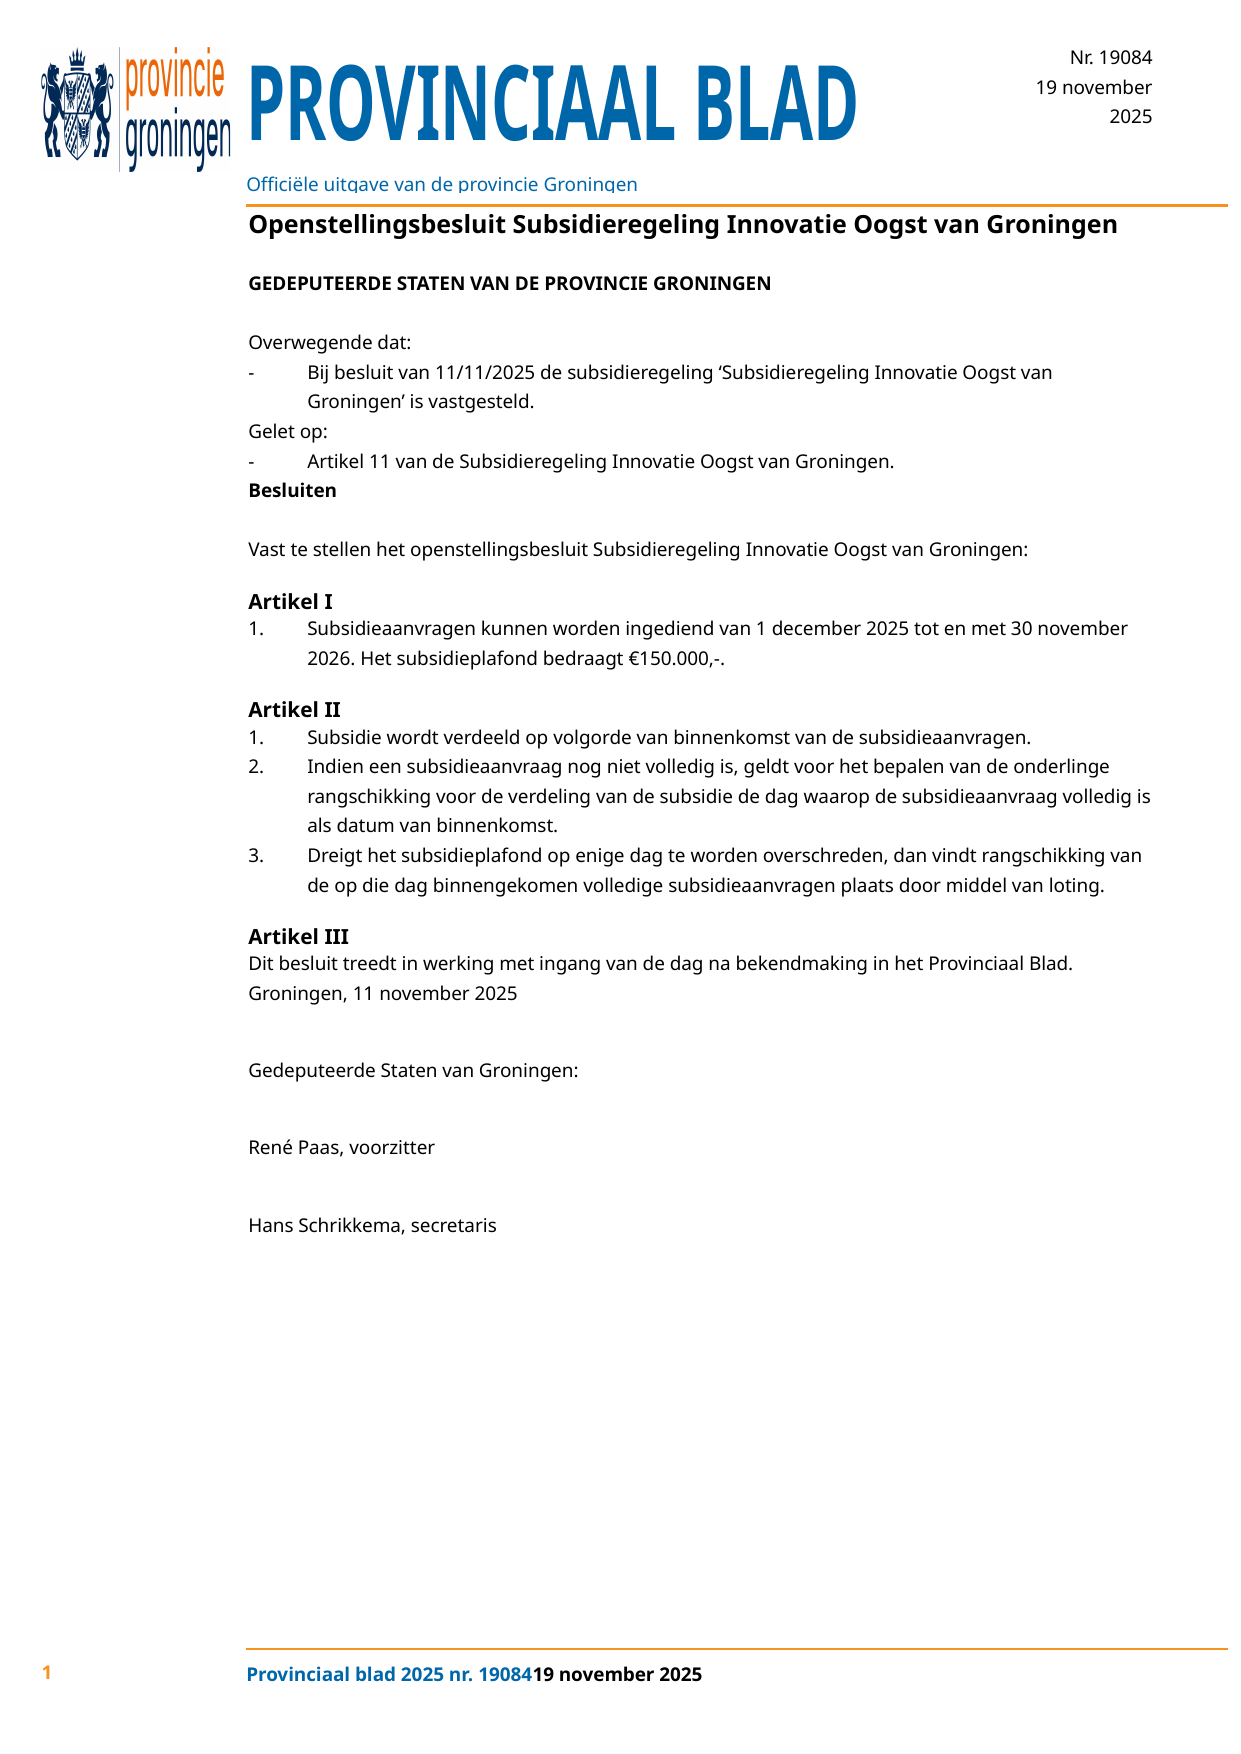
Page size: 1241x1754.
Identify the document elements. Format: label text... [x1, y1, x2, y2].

text Besluiten [248, 477, 1152, 503]
text René Paas, voorzitter [248, 1134, 1152, 1160]
text Artikel II [248, 695, 1152, 724]
list Indien een subsidieaanvraag nog niet volledig is, geldt voor het bepalen van de onderlinge rangschikking voor de verdeling van de subsidie de dag waarop de subsidieaanvraag volledig is als datum van binnenkomst. [248, 753, 1152, 838]
text Hans Schrikkema, secretaris [248, 1212, 1152, 1237]
text Artikel III [248, 922, 1152, 951]
text Dit besluit treedt in werking met ingang van de dag na bekendmaking in het Provinciaal Blad. [248, 951, 1152, 976]
text GEDEPUTEERDE STATEN VAN DE PROVINCIE GRONINGEN [248, 270, 1152, 296]
picture [41, 47, 231, 172]
text Overwegende dat: [248, 329, 1152, 355]
list Bij besluit van 11/11/2025 de subsidieregeling ‘Subsidieregeling Innovatie Oogst van Groningen’ is vastgesteld. [248, 359, 1152, 414]
text Gelet op: [248, 418, 1152, 444]
text Artikel I [248, 587, 1152, 615]
list Dreigt het subsidieplafond op enige dag te worden overschreden, dan vindt rangschikking van de op die dag binnengekomen volledige subsidieaanvragen plaats door middel van loting. [248, 842, 1152, 897]
text Groningen, 11 november 2025 [248, 980, 1152, 1006]
list Subsidie wordt verdeeld op volgorde van binnenkomst van de subsidieaanvragen. [248, 724, 1152, 749]
text Vast te stellen het openstellingsbesluit Subsidieregeling Innovatie Oogst van Groningen: [248, 537, 1152, 562]
text Openstellingsbesluit Subsidieregeling Innovatie Oogst van Groningen [248, 207, 1152, 241]
list Subsidieaanvragen kunnen worden ingediend van 1 december 2025 tot en met 30 november 2026. Het subsidieplafond bedraagt €150.000,-. [248, 615, 1152, 671]
text Gedeputeerde Staten van Groningen: [248, 1057, 1152, 1083]
list Artikel 11 van de Subsidieregeling Innovatie Oogst van Groningen. [248, 448, 1152, 473]
